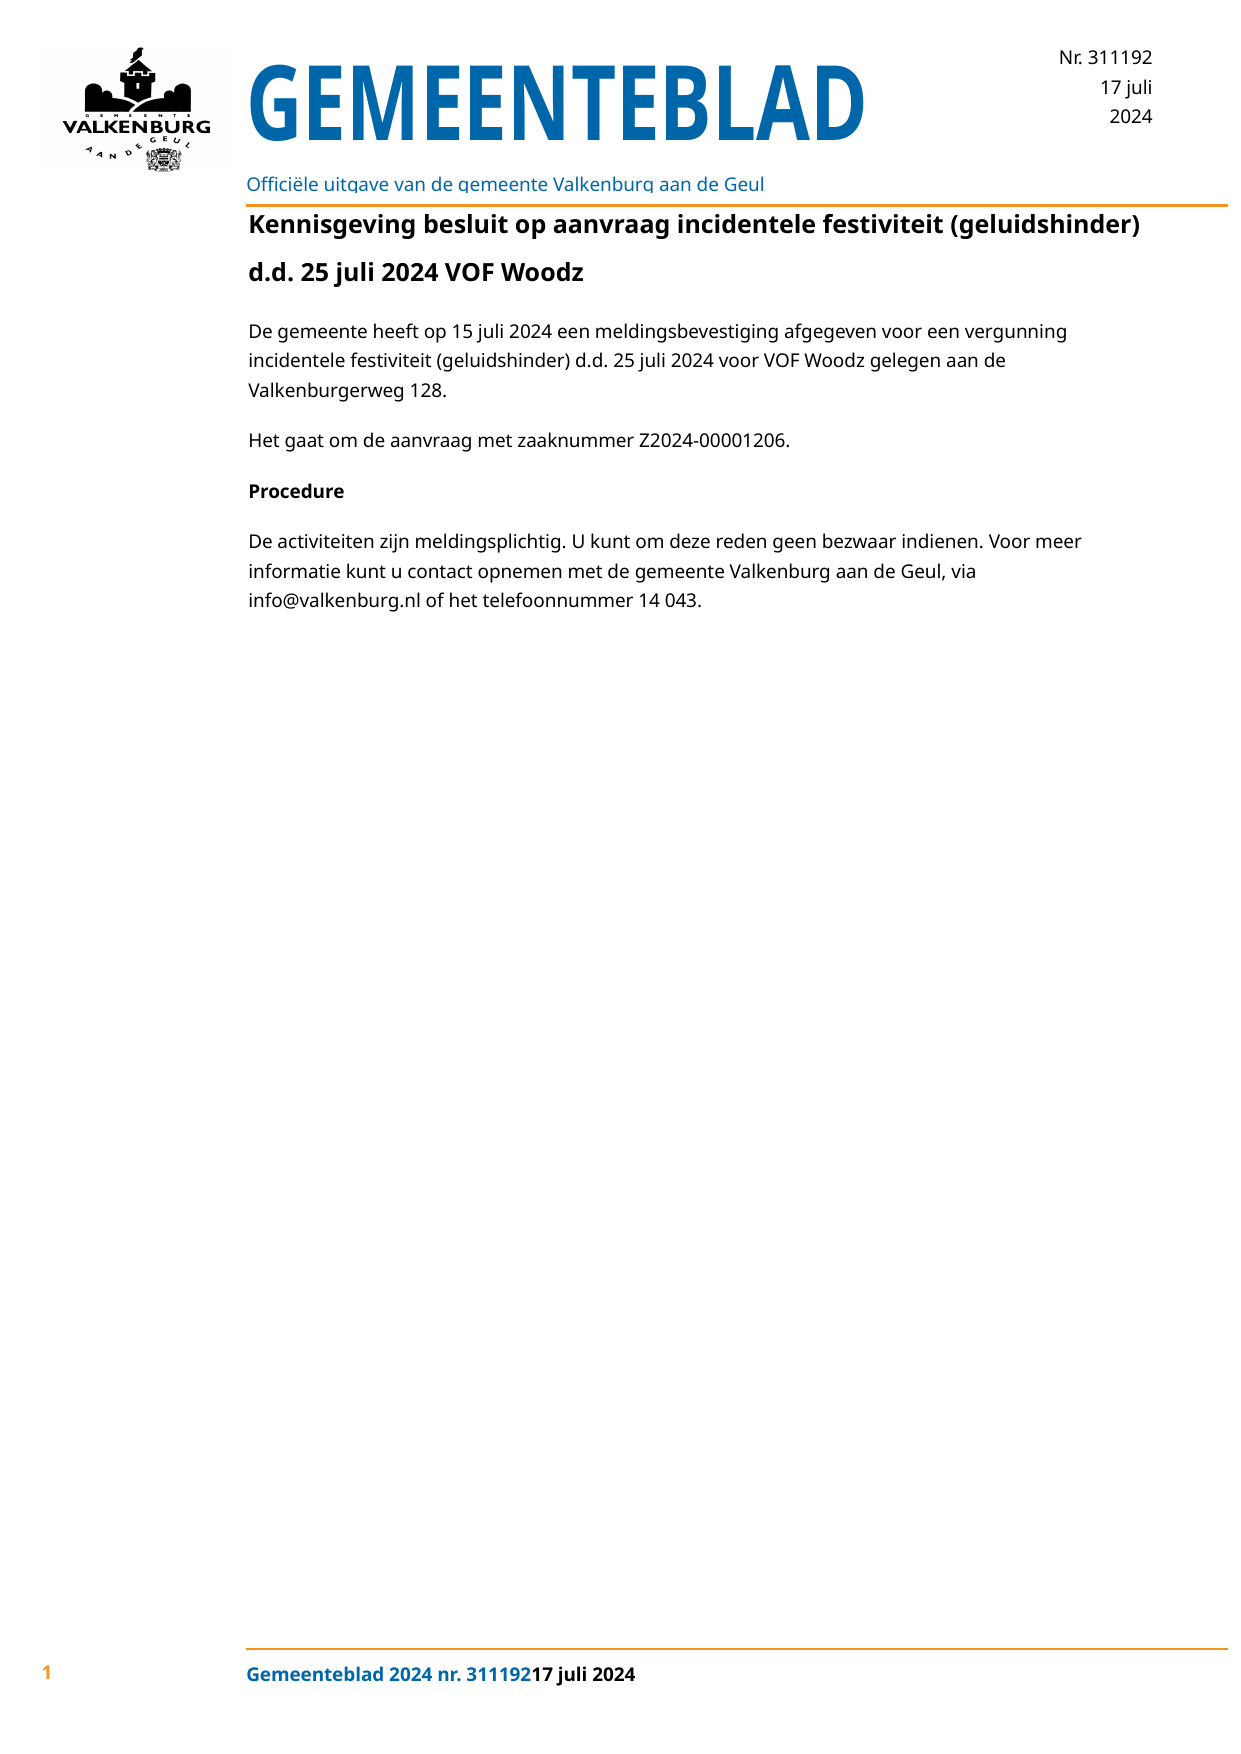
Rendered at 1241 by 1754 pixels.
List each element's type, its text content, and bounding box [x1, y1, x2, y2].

text De activiteiten zijn meldingsplichtig. U kunt om deze reden geen bezwaar indienen. Voor meer informatie kunt u contact opnemen met de gemeente Valkenburg aan de Geul, via info@valkenburg.nl of het telefoonnummer 14 043. [248, 528, 1152, 613]
text Het gaat om de aanvraag met zaaknummer Z2024-00001206. [248, 427, 1152, 453]
picture [41, 47, 231, 172]
text Kennisgeving besluit op aanvraag incidentele festiviteit (geluidshinder) d.d. 25 juli 2024 VOF Woodz [248, 207, 1152, 288]
text Procedure [248, 478, 1152, 504]
text De gemeente heeft op 15 juli 2024 een meldingsbevestiging afgegeven voor een vergunning incidentele festiviteit (geluidshinder) d.d. 25 juli 2024 voor VOF Woodz gelegen aan de Valkenburgerweg 128. [248, 318, 1152, 403]
